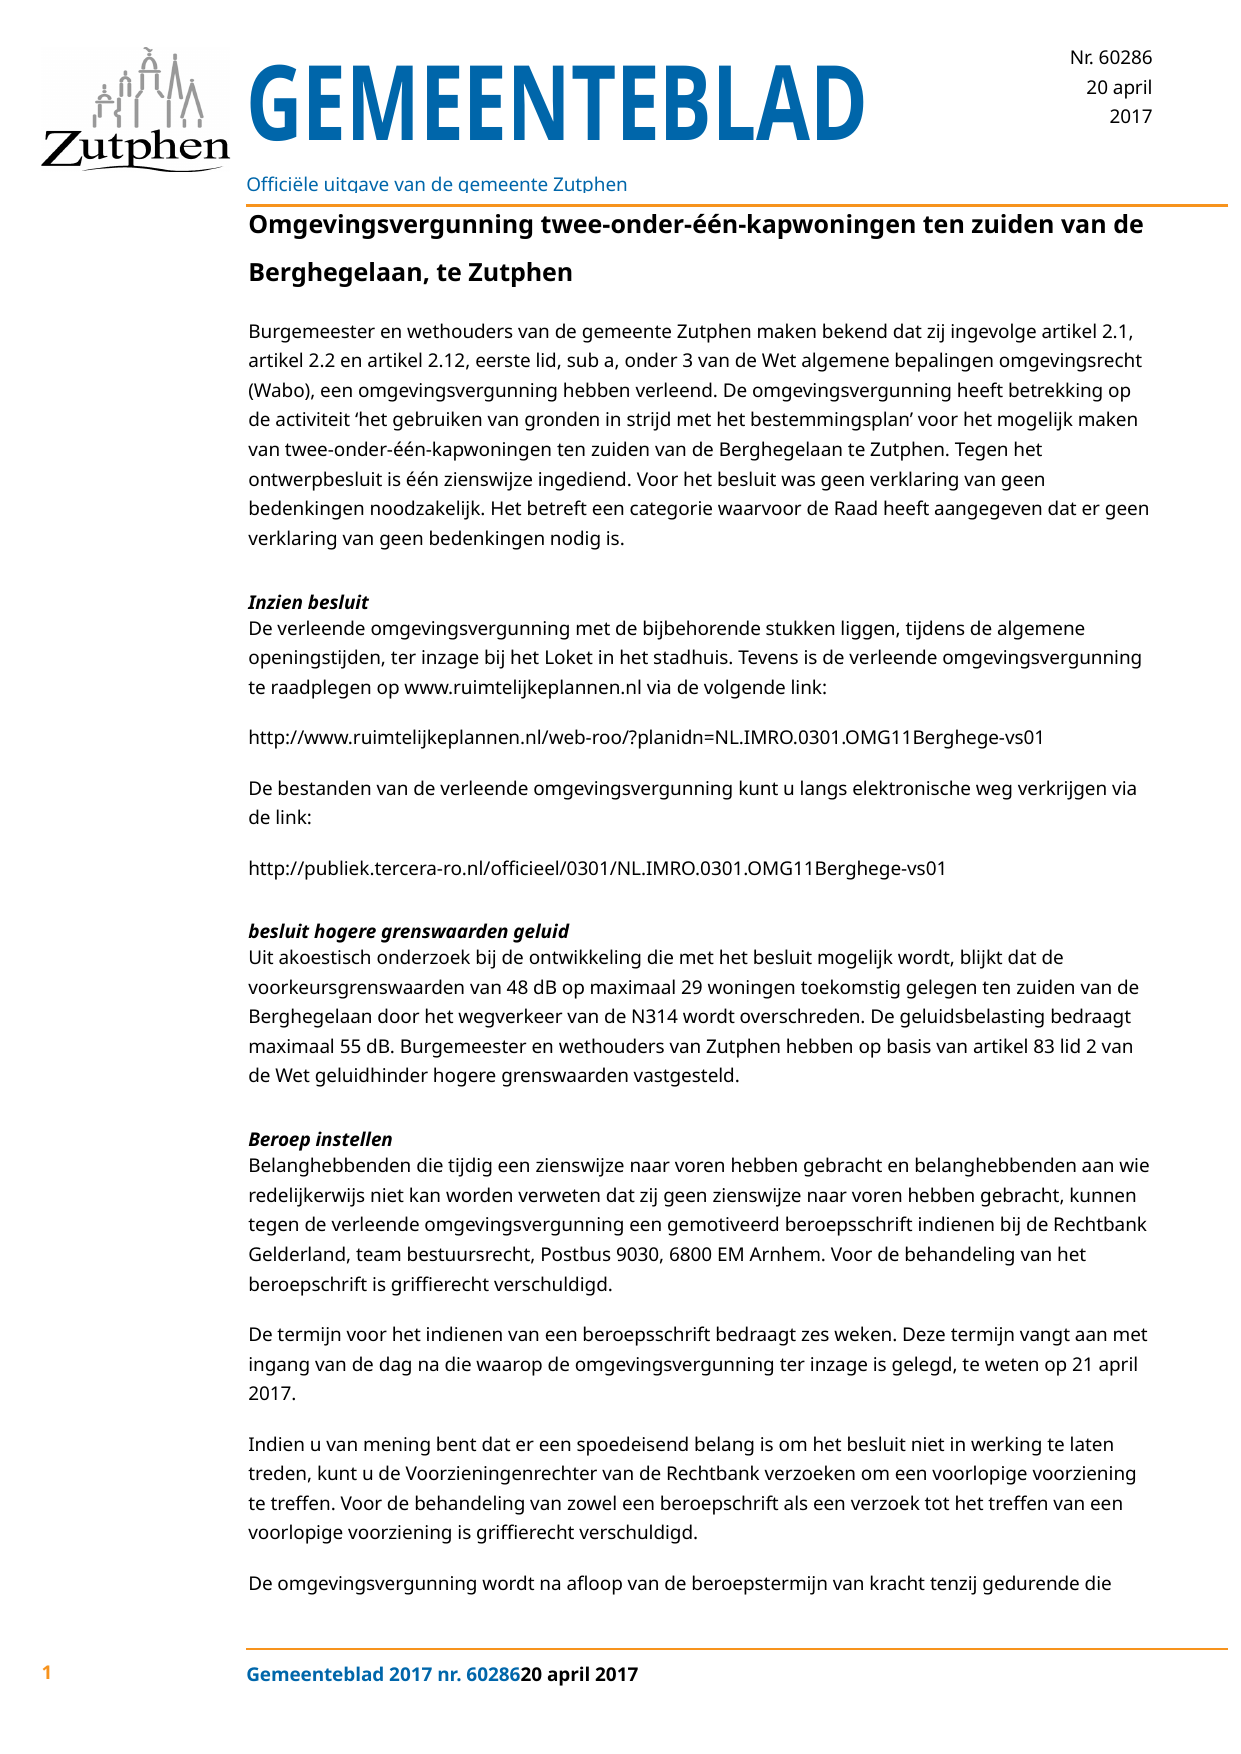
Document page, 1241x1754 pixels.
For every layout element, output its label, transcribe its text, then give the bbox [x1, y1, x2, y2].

text Belanghebbenden die tijdig een zienswijze naar voren hebben gebracht en belanghebbenden aan wie redelijkerwijs niet kan worden verweten dat zij geen zienswijze naar voren hebben gebracht, kunnen tegen de verleende omgevingsvergunning een gemotiveerd beroepsschrift indienen bij de Rechtbank Gelderland, team bestuursrecht, Postbus 9030, 6800 EM Arnhem. Voor de behandeling van het beroepschrift is griffierecht verschuldigd. [248, 1152, 1152, 1296]
text Beroep instellen [248, 1127, 1152, 1152]
text De bestanden van de verleende omgevingsvergunning kunt u langs elektronische weg verkrijgen via de link: [248, 775, 1152, 830]
text De termijn voor het indienen van een beroepsschrift bedraagt zes weken. Deze termijn vangt aan met ingang van de dag na die waarop de omgevingsvergunning ter inzage is gelegd, te weten op 21 april 2017. [248, 1321, 1152, 1406]
text Indien u van mening bent dat er een spoedeisend belang is om het besluit niet in werking te laten treden, kunt u de Voorzieningenrechter van de Rechtbank verzoeken om een voorlopige voorziening te treffen. Voor de behandeling van zowel een beroepschrift als een verzoek tot het treffen van een voorlopige voorziening is griffierecht verschuldigd. [248, 1431, 1152, 1545]
text Burgemeester en wethouders van de gemeente Zutphen maken bekend dat zij ingevolge artikel 2.1, artikel 2.2 en artikel 2.12, eerste lid, sub a, onder 3 van de Wet algemene bepalingen omgevingsrecht (Wabo), een omgevingsvergunning hebben verleend. De omgevingsvergunning heeft betrekking op de activiteit ‘het gebruiken van gronden in strijd met het bestemmingsplan’ voor het mogelijk maken van twee-onder-één-kapwoningen ten zuiden van de Berghegelaan te Zutphen. Tegen het ontwerpbesluit is één zienswijze ingediend. Voor het besluit was geen verklaring van geen bedenkingen noodzakelijk. Het betreft een categorie waarvoor de Raad heeft aangegeven dat er geen verklaring van geen bedenkingen nodig is. [248, 318, 1152, 551]
text http://www.ruimtelijkeplannen.nl/web-roo/?planidn=NL.IMRO.0301.OMG11Berghege-vs01 [248, 724, 1152, 750]
text De omgevingsvergunning wordt na afloop van de beroepstermijn van kracht tenzij gedurende die [248, 1570, 1152, 1596]
text Uit akoestisch onderzoek bij de ontwikkeling die met het besluit mogelijk wordt, blijkt dat de voorkeursgrenswaarden van 48 dB op maximaal 29 woningen toekomstig gelegen ten zuiden van de Berghegelaan door het wegverkeer van de N314 wordt overschreden. De geluidsbelasting bedraagt maximaal 55 dB. Burgemeester en wethouders van Zutphen hebben op basis van artikel 83 lid 2 van de Wet geluidhinder hogere grenswaarden vastgesteld. [248, 944, 1152, 1088]
picture [41, 47, 231, 172]
text De verleende omgevingsvergunning met de bijbehorende stukken liggen, tijdens de algemene openingstijden, ter inzage bij het Loket in het stadhuis. Tevens is de verleende omgevingsvergunning te raadplegen op www.ruimtelijkeplannen.nl via de volgende link: [248, 615, 1152, 699]
text Inzien besluit [248, 589, 1152, 615]
text besluit hogere grenswaarden geluid [248, 919, 1152, 944]
text http://publiek.tercera-ro.nl/officieel/0301/NL.IMRO.0301.OMG11Berghege-vs01 [248, 855, 1152, 880]
text Omgevingsvergunning twee-onder-één-kapwoningen ten zuiden van de Berghegelaan, te Zutphen [248, 207, 1152, 288]
